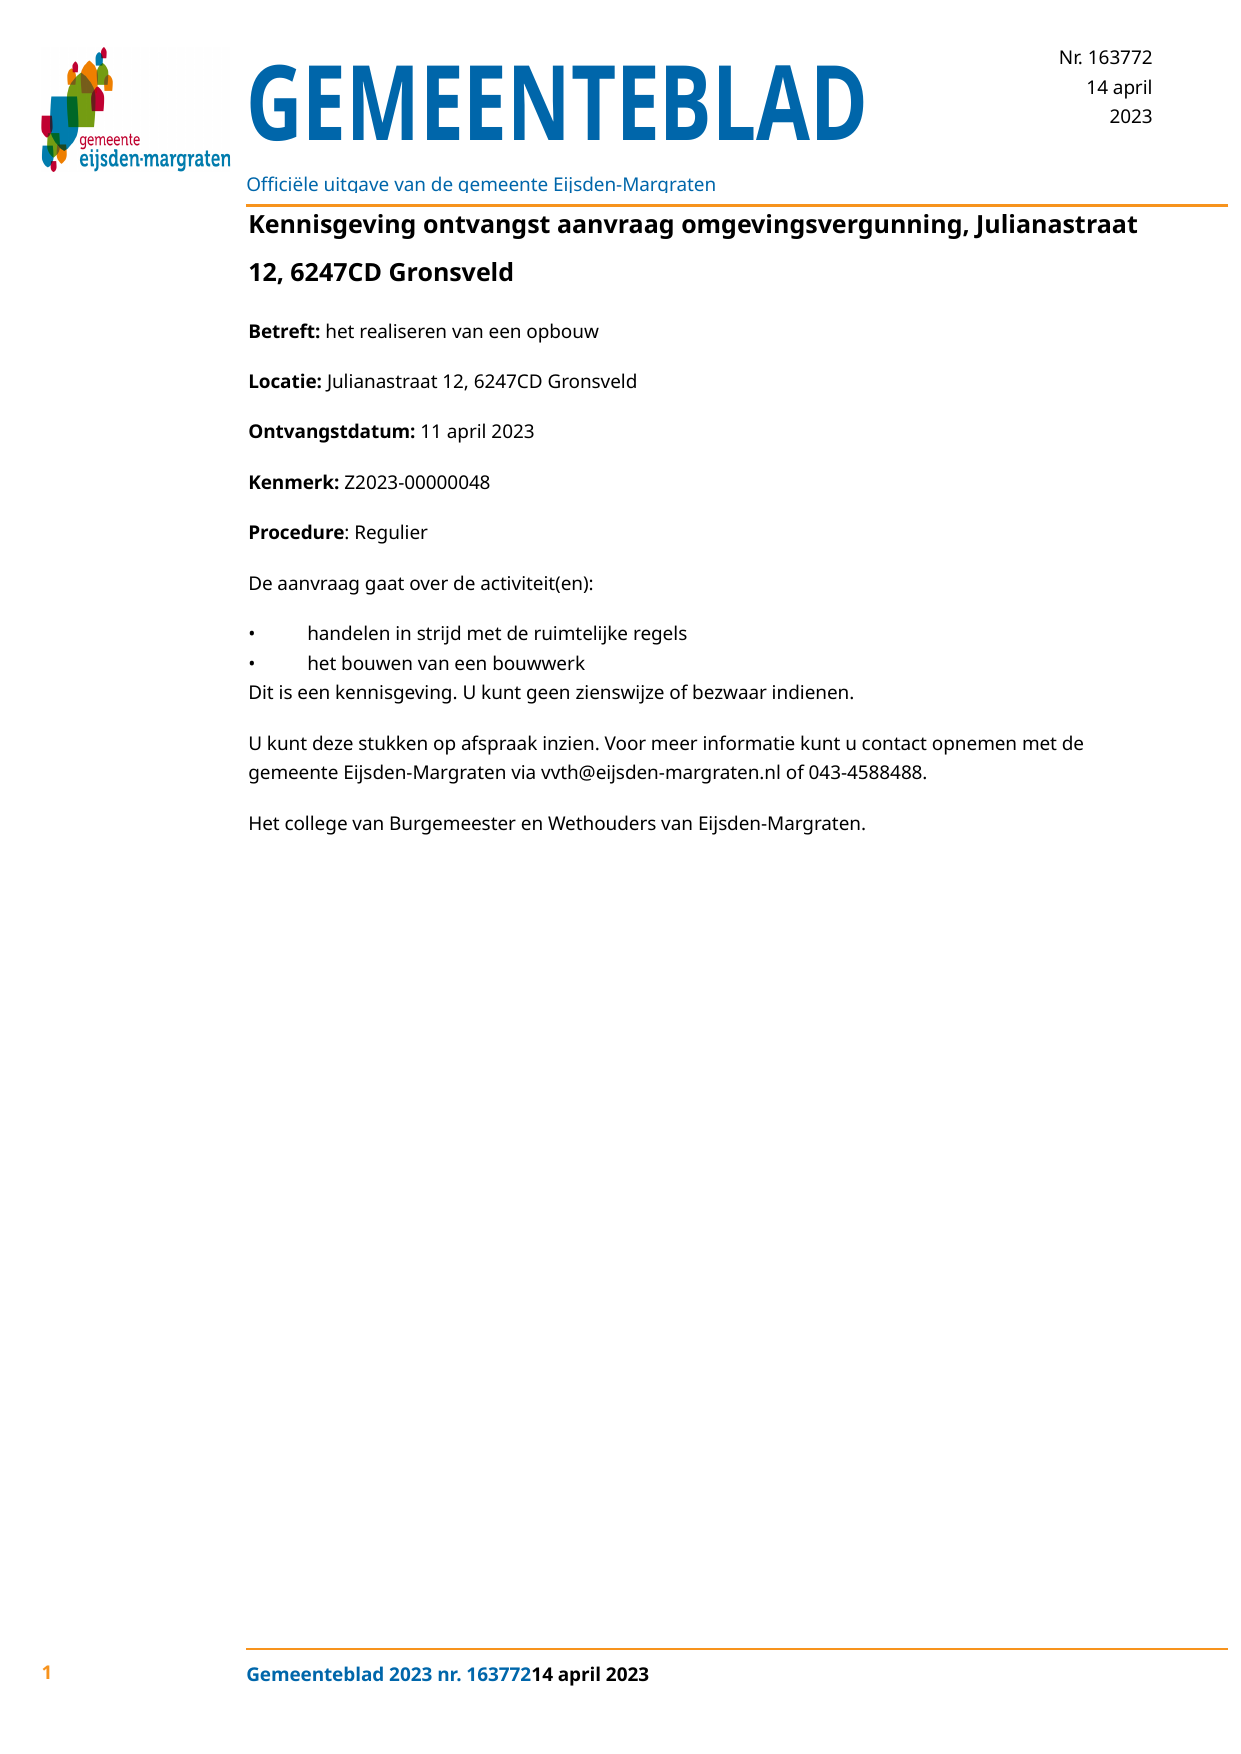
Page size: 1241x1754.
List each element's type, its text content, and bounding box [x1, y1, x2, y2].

list het bouwen van een bouwwerk [248, 650, 1152, 676]
text Procedure: Regulier [248, 519, 1152, 545]
text Locatie: Julianastraat 12, 6247CD Gronsveld [248, 368, 1152, 394]
text Het college van Burgemeester en Wethouders van Eijsden-Margraten. [248, 810, 1152, 836]
text Kenmerk: Z2023-00000048 [248, 469, 1152, 495]
text U kunt deze stukken op afspraak inzien. Voor meer informatie kunt u contact opnemen met de gemeente Eijsden-Margraten via vvth@eijsden-margraten.nl of 043-4588488. [248, 730, 1152, 785]
text De aanvraag gaat over de activiteit(en): [248, 570, 1152, 596]
picture [41, 47, 231, 172]
text Ontvangstdatum: 11 april 2023 [248, 419, 1152, 444]
text Betreft: het realiseren van een opbouw [248, 318, 1152, 344]
text Kennisgeving ontvangst aanvraag omgevingsvergunning, Julianastraat 12, 6247CD Gronsveld [248, 207, 1152, 288]
text Dit is een kennisgeving. U kunt geen zienswijze of bezwaar indienen. [248, 679, 1152, 705]
list handelen in strijd met de ruimtelijke regels [248, 620, 1152, 646]
